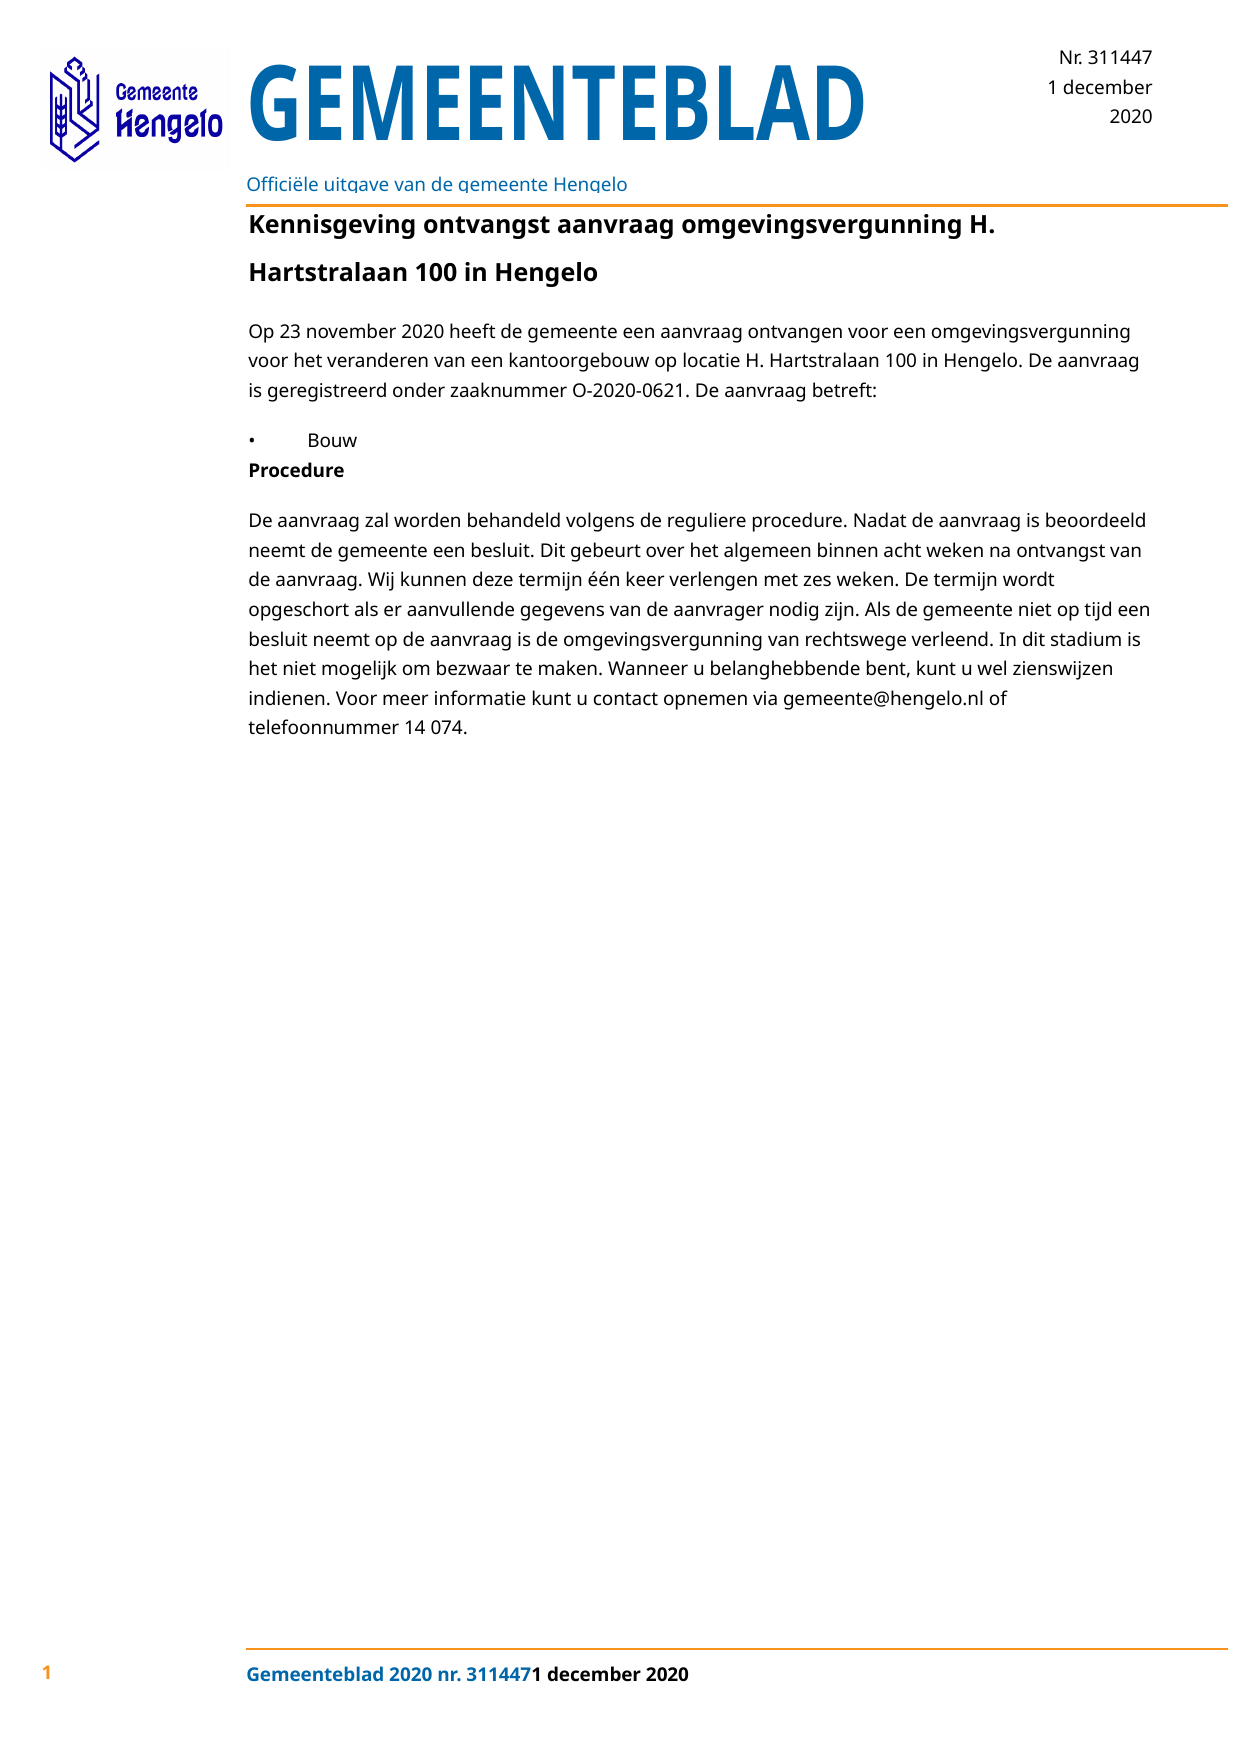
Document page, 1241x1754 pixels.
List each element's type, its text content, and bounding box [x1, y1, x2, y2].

text De aanvraag zal worden behandeld volgens de reguliere procedure. Nadat de aanvraag is beoordeeld neemt de gemeente een besluit. Dit gebeurt over het algemeen binnen acht weken na ontvangst van de aanvraag. Wij kunnen deze termijn één keer verlengen met zes weken. De termijn wordt opgeschort als er aanvullende gegevens van de aanvrager nodig zijn. Als de gemeente niet op tijd een besluit neemt op de aanvraag is de omgevingsvergunning van rechtswege verleend. In dit stadium is het niet mogelijk om bezwaar te maken. Wanneer u belanghebbende bent, kunt u wel zienswijzen indienen. Voor meer informatie kunt u contact opnemen via gemeente@hengelo.nl of telefoonnummer 14 074. [248, 507, 1152, 740]
text Procedure [248, 457, 1152, 483]
list Bouw [248, 427, 1152, 453]
picture [41, 47, 231, 172]
text Op 23 november 2020 heeft de gemeente een aanvraag ontvangen voor een omgevingsvergunning voor het veranderen van een kantoorgebouw op locatie H. Hartstralaan 100 in Hengelo. De aanvraag is geregistreerd onder zaaknummer O-2020-0621. De aanvraag betreft: [248, 318, 1152, 403]
text Kennisgeving ontvangst aanvraag omgevingsvergunning H. Hartstralaan 100 in Hengelo [248, 207, 1152, 288]
